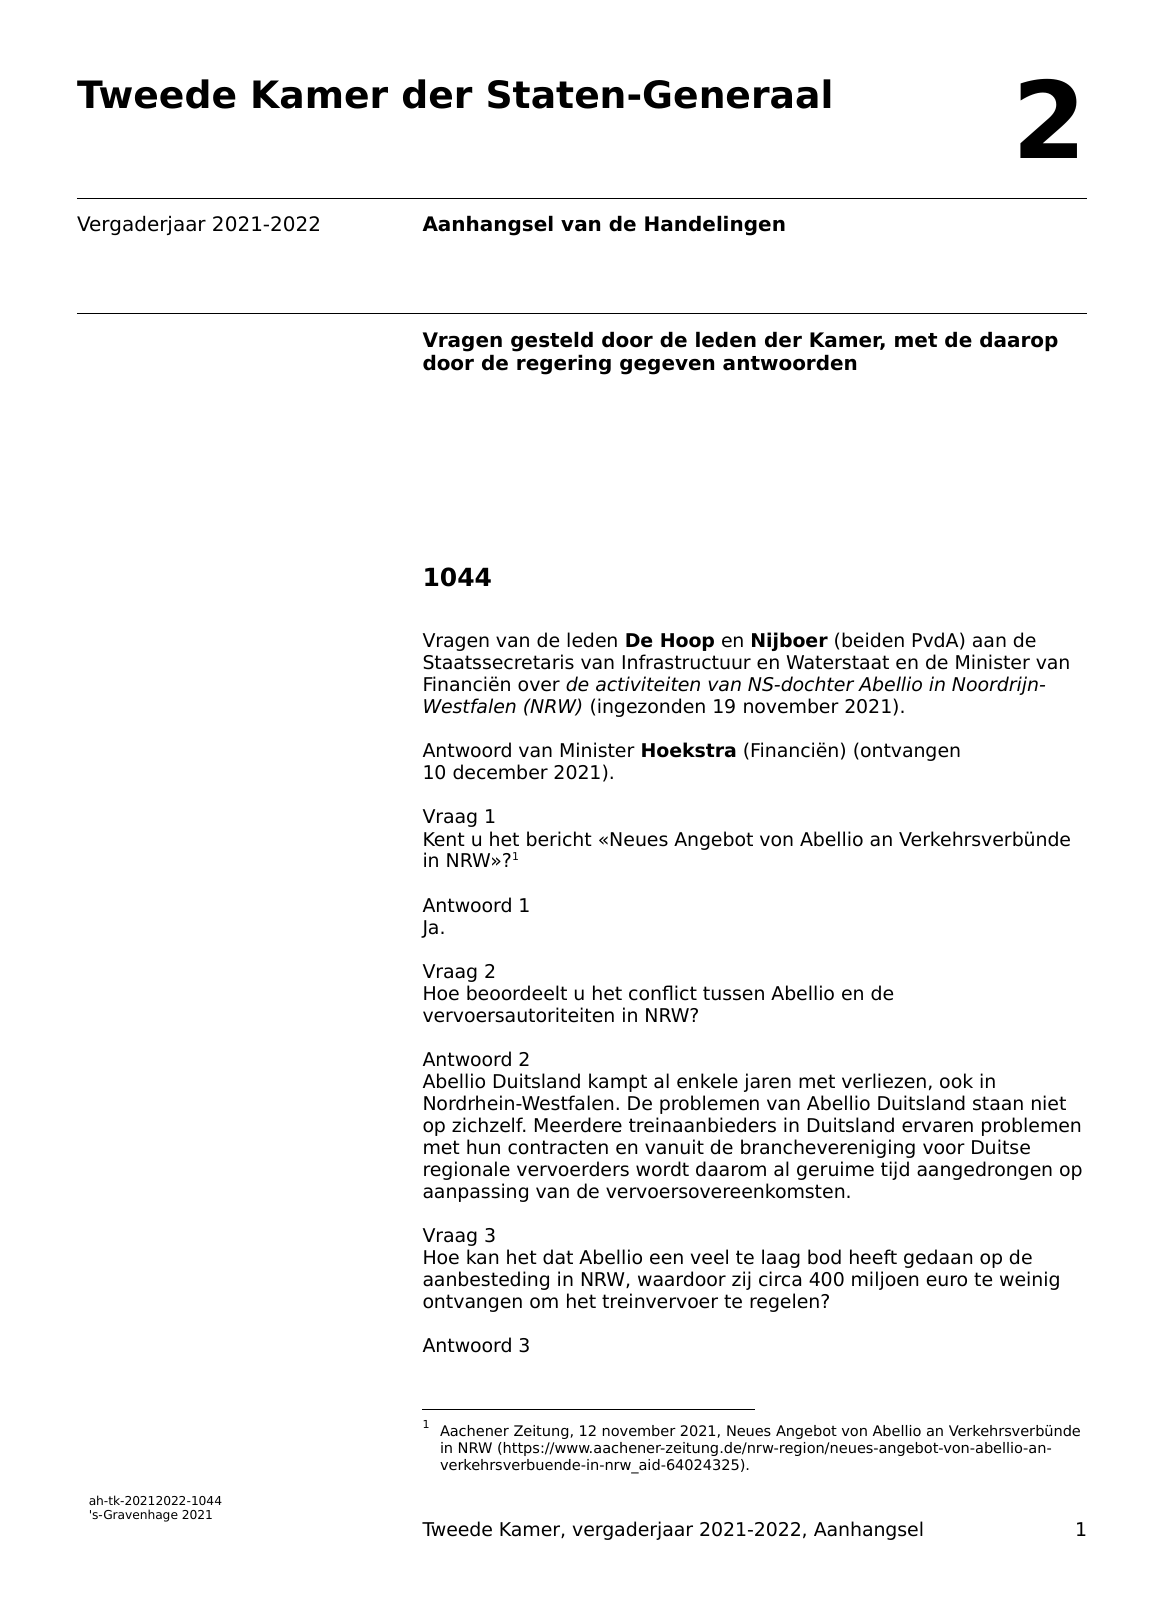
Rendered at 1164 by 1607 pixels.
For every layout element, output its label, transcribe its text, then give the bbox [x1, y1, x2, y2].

text ah-tk-20212022-1044 [88, 1494, 323, 1508]
table_cell Vragen gesteld door de leden der Kamer, met de daarop door de regering gegeven antwoorden [422, 314, 1087, 375]
text Vragen van de leden De Hoop en Nijboer (beiden PvdA) aan de Staatssecretaris van Infrastructuur en Waterstaat en de Minister van Financiën over de activiteiten van NS-dochter Abellio in Noordrijn-Westfalen (NRW) (ingezonden 19 november 2021). [422, 630, 1087, 718]
table_cell Vergaderjaar 2021-2022 [77, 199, 422, 313]
text Vraag 3 [422, 1225, 1087, 1247]
text Abellio Duitsland kampt al enkele jaren met verliezen, ook in Nordrhein-Westfalen. De problemen van Abellio Duitsland staan niet op zichzelf. Meerdere treinaanbieders in Duitsland ervaren problemen met hun contracten en vanuit de branchevereniging voor Duitse regionale vervoerders wordt daarom al geruime tijd aangedrongen op aanpassing van de vervoersovereenkomsten. [422, 1071, 1087, 1203]
text Kent u het bericht «Neues Angebot von Abellio an Verkehrsverbünde in NRW»? [422, 828, 1087, 872]
table_header 2 [886, 59, 1087, 198]
text 1044 [422, 563, 1087, 592]
text Hoe kan het dat Abellio een veel te laag bod heeft gedaan op de aanbesteding in NRW, waardoor zij circa 400 miljoen euro te weinig ontvangen om het treinvervoer te regelen? [422, 1247, 1087, 1313]
text 's-Gravenhage 2021 [88, 1508, 323, 1522]
table_header Tweede Kamer der Staten-Generaal [77, 59, 886, 198]
table_cell [77, 314, 422, 375]
text Ja. [422, 917, 1087, 938]
text Aachener Zeitung, 12 november 2021, Neues Angebot von Abellio an Verkehrsverbünde in NRW (https://www.aachener-zeitung.de/nrw-region/neues-angebot-von-abellio-an-verkehrsverbuende-in-nrw_aid-64024325). [422, 1418, 1087, 1474]
table_cell Aanhangsel van de Handelingen [422, 199, 1087, 313]
text Antwoord van Minister Hoekstra (Financiën) (ontvangen 10 december 2021). [422, 740, 1087, 784]
text Vraag 2 [422, 961, 1087, 983]
text Hoe beoordeelt u het conflict tussen Abellio en de vervoersautoriteiten in NRW? [422, 983, 1087, 1027]
text Antwoord 3 [422, 1335, 1087, 1357]
text Antwoord 1 [422, 894, 1087, 917]
text Vraag 1 [422, 806, 1087, 828]
text Antwoord 2 [422, 1049, 1087, 1071]
